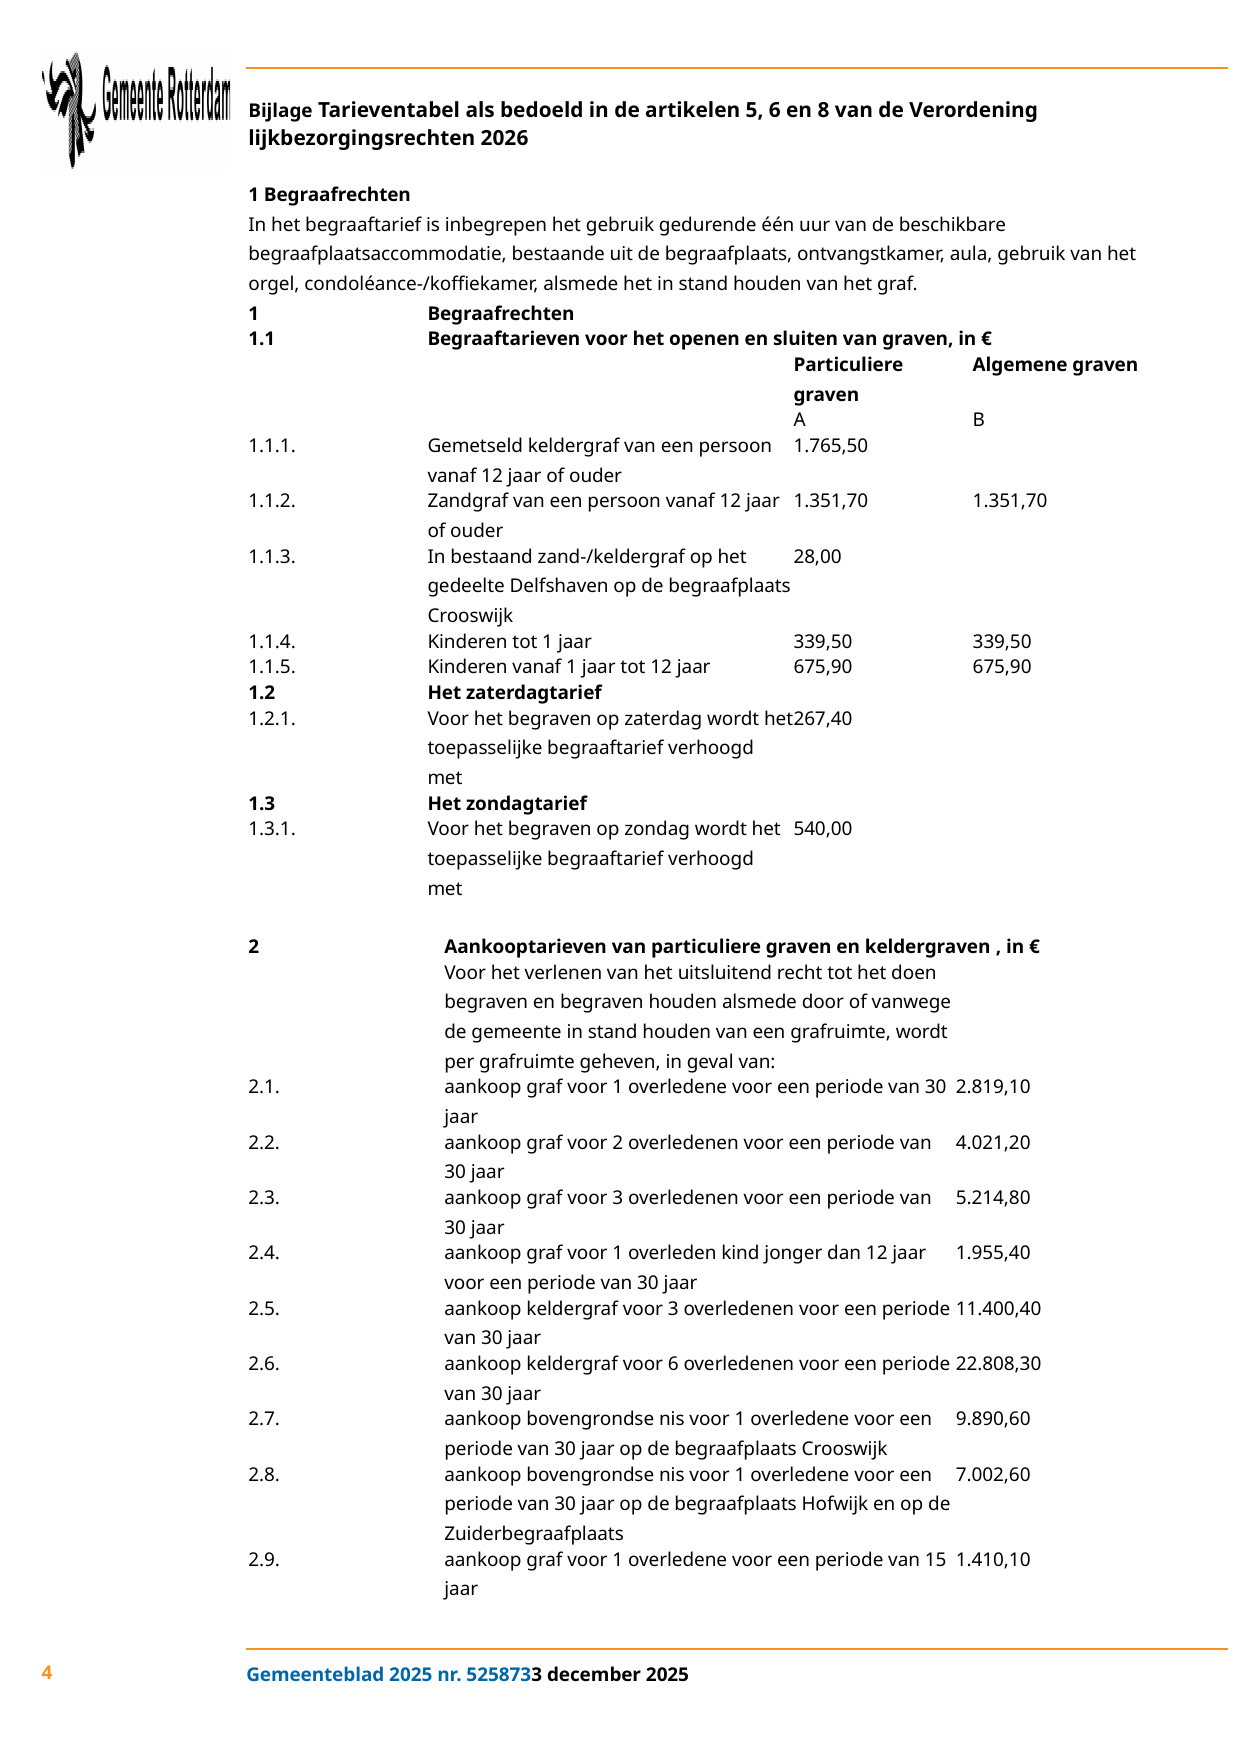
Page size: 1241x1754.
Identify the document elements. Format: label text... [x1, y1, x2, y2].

table_cell [973, 705, 1152, 790]
table_cell [973, 543, 1152, 628]
table_cell 28,00 [793, 543, 972, 628]
table_cell 2.819,10 [956, 1074, 1152, 1129]
table_cell aankoop graf voor 3 overledenen voor een periode van 30 jaar [444, 1184, 956, 1239]
table_cell Gemetseld keldergraf van een persoon vanaf 12 jaar of ouder [427, 432, 793, 488]
table_cell [973, 790, 1152, 816]
table_cell 2.3. [248, 1184, 444, 1239]
table_cell 9.890,60 [956, 1406, 1152, 1461]
table_cell 339,50 [793, 628, 972, 653]
table_cell Voor het verlenen van het uitsluitend recht tot het doen begraven en begraven houden alsmede door of vanwege de gemeente in stand houden van een grafruimte, wordt per grafruimte geheven, in geval van: [444, 959, 956, 1074]
table_cell Het zondagtarief [427, 790, 793, 816]
table_cell A [793, 407, 972, 432]
table_cell 7.002,60 [956, 1461, 1152, 1546]
table_cell 4.021,20 [956, 1129, 1152, 1184]
table_cell aankoop graf voor 2 overledenen voor een periode van 30 jaar [444, 1129, 956, 1184]
table_cell 675,90 [973, 654, 1152, 679]
table_header 1 [248, 300, 427, 326]
table_cell In bestaand zand-/keldergraf op het gedeelte Delfshaven op de begraafplaats Crooswijk [427, 543, 793, 628]
table_cell Begraaftarieven voor het openen en sluiten van graven, in € [427, 326, 1152, 351]
table_cell 1.2 [248, 679, 427, 705]
text Bijlage Tarieventabel als bedoeld in de artikelen 5, 6 en 8 van de Verordening lijkbezorgingsrechten 2026 [248, 95, 1152, 152]
table_cell [248, 351, 427, 407]
table_cell aankoop bovengrondse nis voor 1 overledene voor een periode van 30 jaar op de begraafplaats Crooswijk [444, 1406, 956, 1461]
table_cell 1.2.1. [248, 705, 427, 790]
table_cell 1.1.1. [248, 432, 427, 488]
table_cell 1.1.3. [248, 543, 427, 628]
table_cell 1.955,40 [956, 1240, 1152, 1295]
table_cell [793, 790, 972, 816]
table_cell Voor het begraven op zondag wordt het toepasselijke begraaftarief verhoogd met [427, 816, 793, 901]
table_cell 2.8. [248, 1461, 444, 1546]
table_cell 2.9. [248, 1546, 444, 1601]
table_cell Kinderen tot 1 jaar [427, 628, 793, 653]
table_cell 22.808,30 [956, 1350, 1152, 1406]
table_cell aankoop keldergraf voor 6 overledenen voor een periode van 30 jaar [444, 1350, 956, 1406]
table_cell [973, 816, 1152, 901]
table_cell [248, 407, 427, 432]
table_cell 1.1.5. [248, 654, 427, 679]
text 1 Begraafrechten [248, 181, 1152, 207]
table_cell 1.351,70 [973, 488, 1152, 543]
table_cell 2.5. [248, 1295, 444, 1350]
table_cell aankoop graf voor 1 overledene voor een periode van 15 jaar [444, 1546, 956, 1601]
table_cell 675,90 [793, 654, 972, 679]
picture [41, 47, 231, 172]
table_cell 267,40 [793, 705, 972, 790]
table_cell aankoop bovengrondse nis voor 1 overledene voor een periode van 30 jaar op de begraafplaats Hofwijk en op de Zuiderbegraafplaats [444, 1461, 956, 1546]
table_cell 2.1. [248, 1074, 444, 1129]
table_cell Zandgraf van een persoon vanaf 12 jaar of ouder [427, 488, 793, 543]
table_cell [973, 432, 1152, 488]
table_cell 2.2. [248, 1129, 444, 1184]
table_cell 11.400,40 [956, 1295, 1152, 1350]
table_cell Het zaterdagtarief [427, 679, 793, 705]
table_header 2 [248, 934, 444, 959]
table_header Aankooptarieven van particuliere graven en keldergraven , in € [444, 934, 1152, 959]
table_cell 339,50 [973, 628, 1152, 653]
table_cell Algemene graven [973, 351, 1152, 407]
table_cell 2.4. [248, 1240, 444, 1295]
table_cell 1.410,10 [956, 1546, 1152, 1601]
table_cell 1.1.4. [248, 628, 427, 653]
table_cell [427, 351, 793, 407]
table_cell 1.1 [248, 326, 427, 351]
table_cell B [973, 407, 1152, 432]
table_cell [956, 959, 1152, 1074]
table_cell [973, 679, 1152, 705]
table_cell aankoop keldergraf voor 3 overledenen voor een periode van 30 jaar [444, 1295, 956, 1350]
table_cell Kinderen vanaf 1 jaar tot 12 jaar [427, 654, 793, 679]
table_cell 5.214,80 [956, 1184, 1152, 1239]
table_cell aankoop graf voor 1 overledene voor een periode van 30 jaar [444, 1074, 956, 1129]
table_cell [248, 959, 444, 1074]
table_cell 2.6. [248, 1350, 444, 1406]
table_cell Voor het begraven op zaterdag wordt het toepasselijke begraaftarief verhoogd met [427, 705, 793, 790]
text In het begraaftarief is inbegrepen het gebruik gedurende één uur van de beschikbare begraafplaatsaccommodatie, bestaande uit de begraafplaats, ontvangstkamer, aula, gebruik van het orgel, condoléance-/koffiekamer, alsmede het in stand houden van het graf. [248, 211, 1152, 296]
table_cell Particuliere graven [793, 351, 972, 407]
table_cell [427, 407, 793, 432]
table_cell 1.1.2. [248, 488, 427, 543]
table_header Begraafrechten [427, 300, 1152, 326]
table_cell [793, 679, 972, 705]
table_cell aankoop graf voor 1 overleden kind jonger dan 12 jaar voor een periode van 30 jaar [444, 1240, 956, 1295]
table_cell 1.3.1. [248, 816, 427, 901]
table_cell 1.351,70 [793, 488, 972, 543]
table_cell 2.7. [248, 1406, 444, 1461]
table_cell 1.3 [248, 790, 427, 816]
table_cell 1.765,50 [793, 432, 972, 488]
table_cell 540,00 [793, 816, 972, 901]
